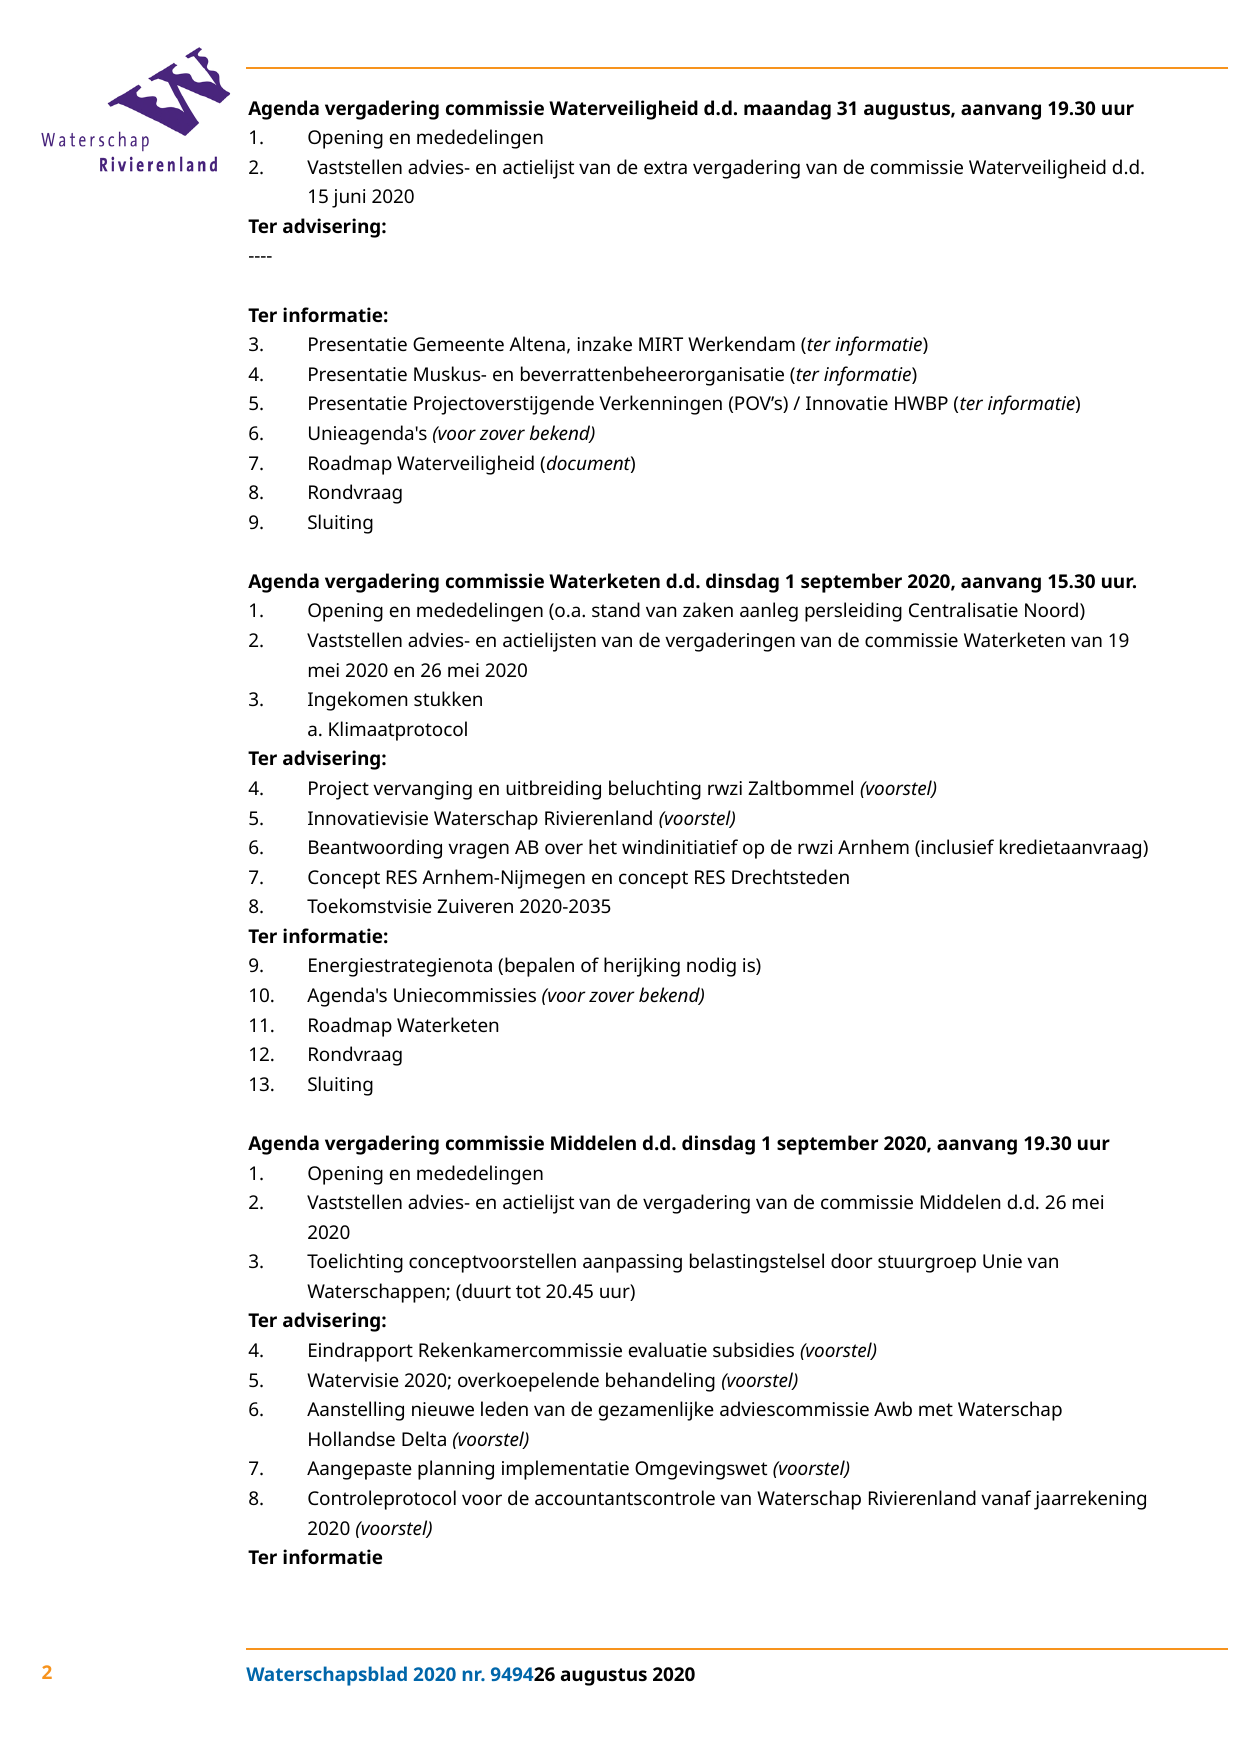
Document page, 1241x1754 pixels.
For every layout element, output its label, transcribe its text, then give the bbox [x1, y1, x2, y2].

list Agenda's Uniecommissies (voor zover bekend) [248, 982, 1152, 1008]
list Presentatie Muskus- en beverrattenbeheerorganisatie (ter informatie) [248, 361, 1152, 387]
list Vaststellen advies- en actielijsten van de vergaderingen van de commissie Waterketen van 19 mei 2020 en 26 mei 2020 [248, 627, 1152, 683]
list Unieagenda's (voor zover bekend) [248, 420, 1152, 446]
text Ter advisering: [248, 1308, 1152, 1333]
list Controleprotocol voor de accountantscontrole van Waterschap Rivierenland vanaf jaarrekening 2020 (voorstel) [248, 1485, 1152, 1541]
list Toelichting conceptvoorstellen aanpassing belastingstelsel door stuurgroep Unie van Waterschappen; (duurt tot 20.45 uur) [248, 1248, 1152, 1304]
picture [41, 47, 231, 172]
list Opening en mededelingen (o.a. stand van zaken aanleg persleiding Centralisatie Noord) [248, 598, 1152, 623]
list a. Klimaatprotocol [248, 716, 1152, 742]
text Ter informatie [248, 1544, 1152, 1570]
list Sluiting [248, 509, 1152, 535]
text Ter informatie: [248, 302, 1152, 328]
list Presentatie Gemeente Altena, inzake MIRT Werkendam (ter informatie) [248, 331, 1152, 357]
list Eindrapport Rekenkamercommissie evaluatie subsidies (voorstel) [248, 1337, 1152, 1363]
list Opening en mededelingen [248, 124, 1152, 150]
list Beantwoording vragen AB over het windinitiatief op de rwzi Arnhem (inclusief kredietaanvraag) [248, 834, 1152, 860]
text Ter informatie: [248, 923, 1152, 949]
text ---- [248, 243, 1152, 268]
list Innovatievisie Waterschap Rivierenland (voorstel) [248, 805, 1152, 831]
list Rondvraag [248, 479, 1152, 505]
list Aanstelling nieuwe leden van de gezamenlijke adviescommissie Awb met Waterschap Hollandse Delta (voorstel) [248, 1396, 1152, 1452]
list Opening en mededelingen [248, 1160, 1152, 1186]
list Rondvraag [248, 1041, 1152, 1067]
list Energiestrategienota (bepalen of herijking nodig is) [248, 953, 1152, 978]
list Vaststellen advies- en actielijst van de extra vergadering van de commissie Waterveiligheid d.d. 15 juni 2020 [248, 154, 1152, 209]
list Presentatie Projectoverstijgende Verkenningen (POV’s) / Innovatie HWBP (ter informatie) [248, 391, 1152, 416]
list Roadmap Waterveiligheid (document) [248, 450, 1152, 476]
list Toekomstvisie Zuiveren 2020-2035 [248, 893, 1152, 919]
text Agenda vergadering commissie Waterveiligheid d.d. maandag 31 augustus, aanvang 19.30 uur [248, 95, 1152, 121]
list Ingekomen stukken [248, 686, 1152, 712]
text Agenda vergadering commissie Waterketen d.d. dinsdag 1 september 2020, aanvang 15.30 uur. [248, 568, 1152, 594]
text Agenda vergadering commissie Middelen d.d. dinsdag 1 september 2020, aanvang 19.30 uur [248, 1130, 1152, 1156]
list Roadmap Waterketen [248, 1012, 1152, 1038]
list Project vervanging en uitbreiding beluchting rwzi Zaltbommel (voorstel) [248, 775, 1152, 801]
text Ter advisering: [248, 213, 1152, 239]
text Ter advisering: [248, 746, 1152, 771]
list Sluiting [248, 1071, 1152, 1097]
list Vaststellen advies- en actielijst van de vergadering van de commissie Middelen d.d. 26 mei 2020 [248, 1189, 1152, 1245]
list Concept RES Arnhem-Nijmegen en concept RES Drechtsteden [248, 864, 1152, 890]
list Watervisie 2020; overkoepelende behandeling (voorstel) [248, 1367, 1152, 1393]
list Aangepaste planning implementatie Omgevingswet (voorstel) [248, 1456, 1152, 1481]
